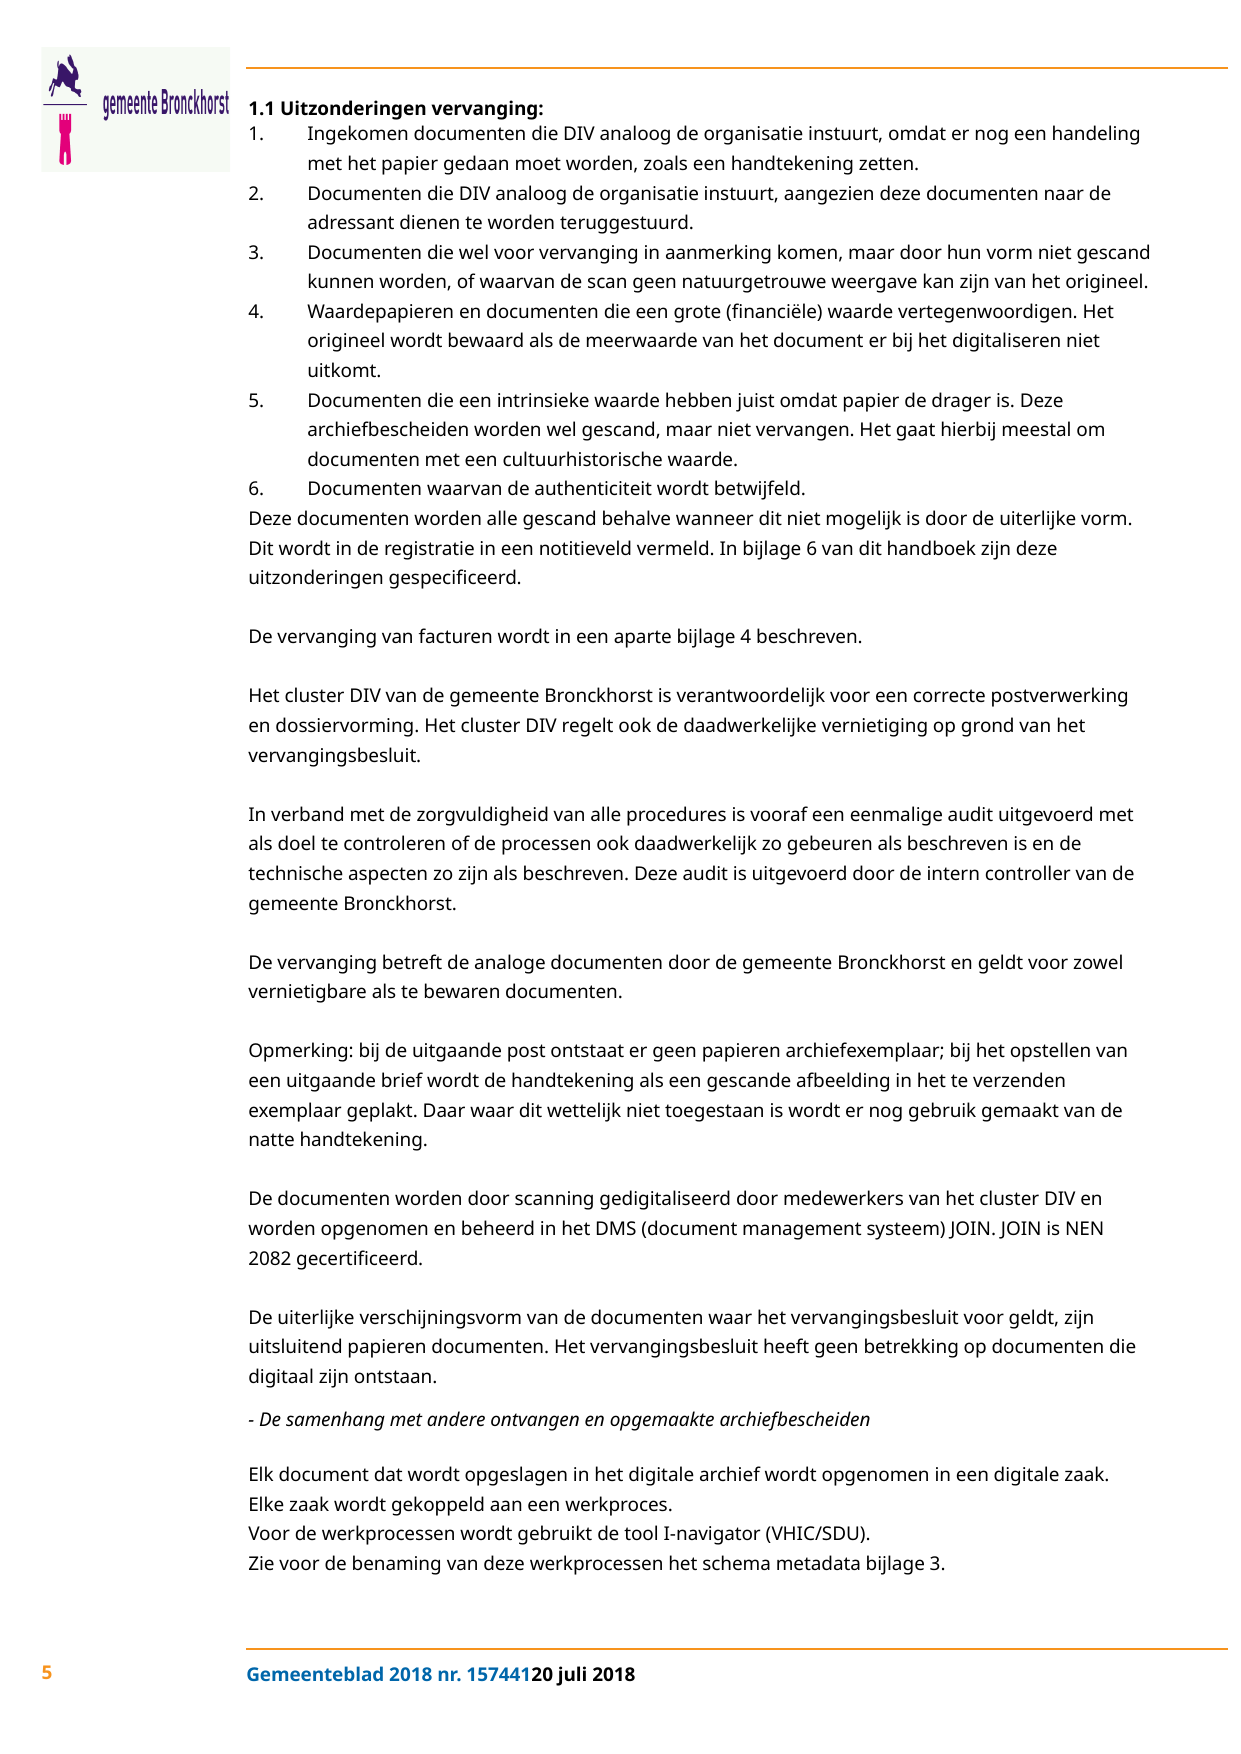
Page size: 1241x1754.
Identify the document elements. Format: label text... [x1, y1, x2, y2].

text Voor de werkprocessen wordt gebruikt de tool I-navigator (VHIC/SDU). [248, 1521, 1152, 1546]
text - De samenhang met andere ontvangen en opgemaakte archiefbescheiden [248, 1406, 1152, 1432]
text De vervanging van facturen wordt in een aparte bijlage 4 beschreven. [248, 623, 1152, 649]
text In verband met de zorgvuldigheid van alle procedures is vooraf een eenmalige audit uitgevoerd met als doel te controleren of de processen ook daadwerkelijk zo gebeuren als beschreven is en de technische aspecten zo zijn als beschreven. Deze audit is uitgevoerd door de intern controller van de gemeente Bronckhorst. [248, 801, 1152, 915]
text De vervanging betreft de analoge documenten door de gemeente Bronckhorst en geldt voor zowel vernietigbare als te bewaren documenten. [248, 949, 1152, 1004]
text Opmerking: bij de uitgaande post ontstaat er geen papieren archiefexemplaar; bij het opstellen van een uitgaande brief wordt de handtekening als een gescande afbeelding in het te verzenden exemplaar geplakt. Daar waar dit wettelijk niet toegestaan is wordt er nog gebruik gemaakt van de natte handtekening. [248, 1038, 1152, 1152]
text Elk document dat wordt opgeslagen in het digitale archief wordt opgenomen in een digitale zaak. [248, 1461, 1152, 1487]
text 1.1 Uitzonderingen vervanging: [248, 95, 1152, 121]
list Waardepapieren en documenten die een grote (financiële) waarde vertegenwoordigen. Het origineel wordt bewaard als de meerwaarde van het document er bij het digitaliseren niet uitkomt. [248, 298, 1152, 383]
text Zie voor de benaming van deze werkprocessen het schema metadata bijlage 3. [248, 1550, 1152, 1576]
list Documenten die een intrinsieke waarde hebben juist omdat papier de drager is. Deze archiefbescheiden worden wel gescand, maar niet vervangen. Het gaat hierbij meestal om documenten met een cultuurhistorische waarde. [248, 387, 1152, 472]
list Documenten die DIV analoog de organisatie instuurt, aangezien deze documenten naar de adressant dienen te worden teruggestuurd. [248, 180, 1152, 235]
picture [41, 47, 231, 172]
list Documenten die wel voor vervanging in aanmerking komen, maar door hun vorm niet gescand kunnen worden, of waarvan de scan geen natuurgetrouwe weergave kan zijn van het origineel. [248, 239, 1152, 294]
list Documenten waarvan de authenticiteit wordt betwijfeld. [248, 476, 1152, 501]
text Deze documenten worden alle gescand behalve wanneer dit niet mogelijk is door de uiterlijke vorm. Dit wordt in de registratie in een notitieveld vermeld. In bijlage 6 van dit handboek zijn deze uitzonderingen gespecificeerd. [248, 505, 1152, 590]
text Elke zaak wordt gekoppeld aan een werkproces. [248, 1491, 1152, 1517]
text De uiterlijke verschijningsvorm van de documenten waar het vervangingsbesluit voor geldt, zijn uitsluitend papieren documenten. Het vervangingsbesluit heeft geen betrekking op documenten die digitaal zijn ontstaan. [248, 1304, 1152, 1389]
text Het cluster DIV van de gemeente Bronckhorst is verantwoordelijk voor een correcte postverwerking en dossiervorming. Het cluster DIV regelt ook de daadwerkelijke vernietiging op grond van het vervangingsbesluit. [248, 683, 1152, 767]
list Ingekomen documenten die DIV analoog de organisatie instuurt, omdat er nog een handeling met het papier gedaan moet worden, zoals een handtekening zetten. [248, 121, 1152, 176]
text De documenten worden door scanning gedigitaliseerd door medewerkers van het cluster DIV en worden opgenomen en beheerd in het DMS (document management systeem) JOIN. JOIN is NEN 2082 gecertificeerd. [248, 1186, 1152, 1270]
